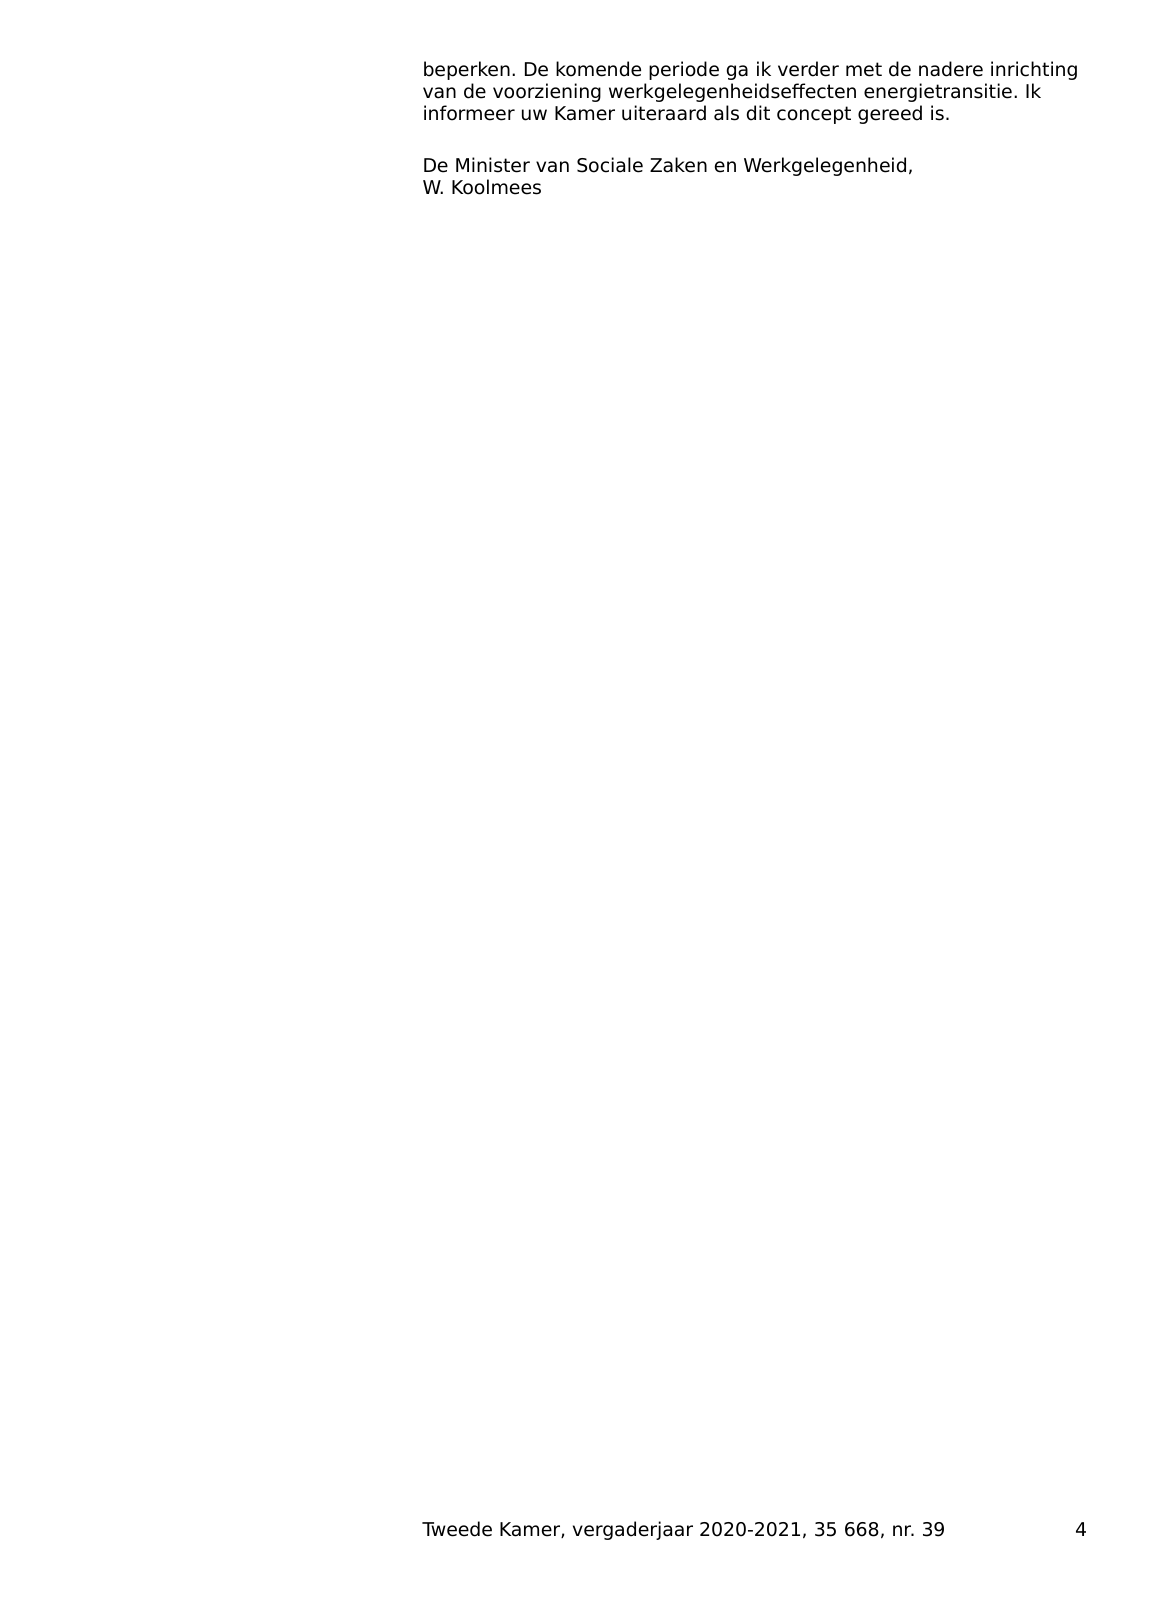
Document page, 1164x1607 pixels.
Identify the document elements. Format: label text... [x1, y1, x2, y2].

text beperken. De komende periode ga ik verder met de nadere inrichting van de voorziening werkgelegenheidseffecten energietransitie. Ik informeer uw Kamer uiteraard als dit concept gereed is. [422, 59, 1087, 125]
text De Minister van Sociale Zaken en Werkgelegenheid, W. Koolmees [422, 155, 1087, 199]
